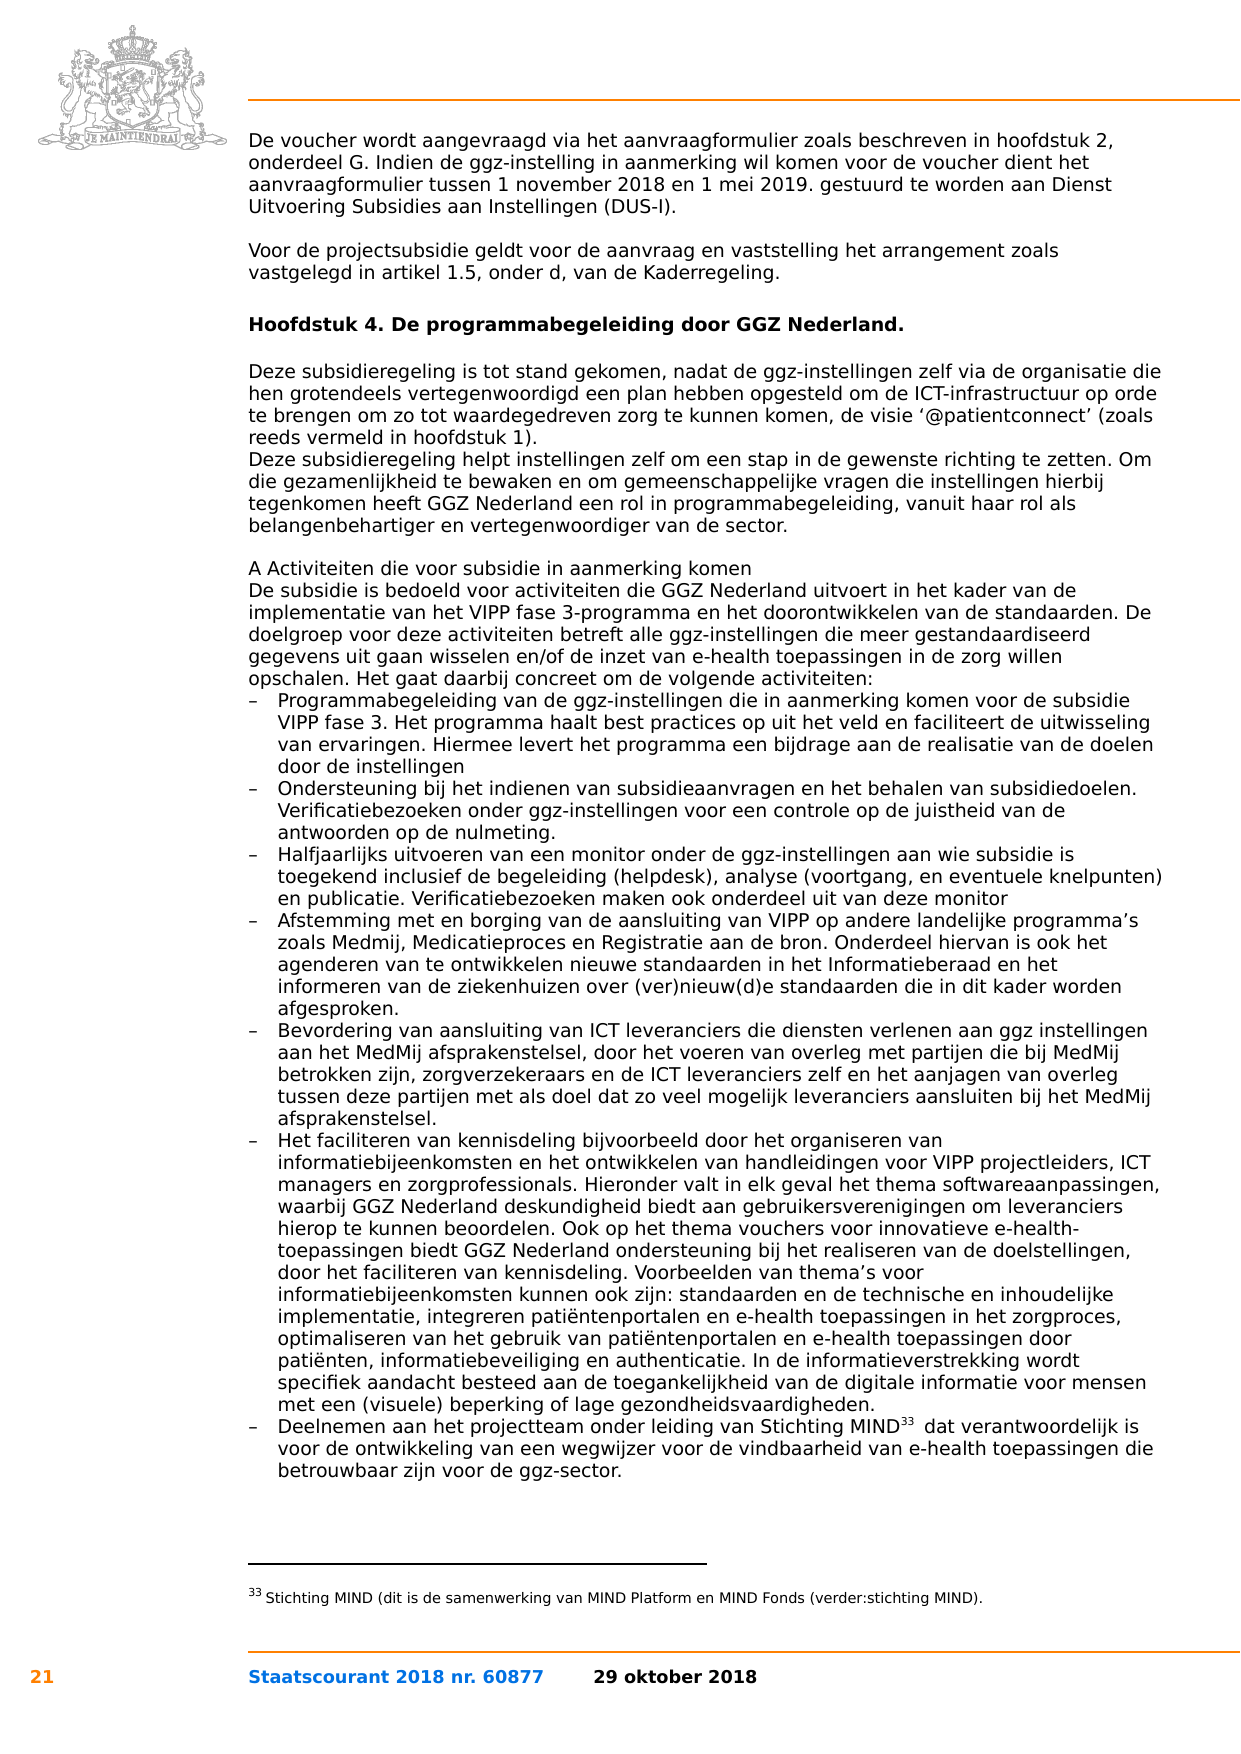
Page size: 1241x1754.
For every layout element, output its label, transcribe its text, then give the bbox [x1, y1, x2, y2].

text – Het faciliteren van kennisdeling bijvoorbeeld door het organiseren van informatiebijeenkomsten en het ontwikkelen van handleidingen voor VIPP projectleiders, ICT managers en zorgprofessionals. Hieronder valt in elk geval het thema softwareaanpassingen, waarbij GGZ Nederland deskundigheid biedt aan gebruikersverenigingen om leveranciers hierop te kunnen beoordelen. Ook op het thema vouchers voor innovatieve e-health-toepassingen biedt GGZ Nederland ondersteuning bij het realiseren van de doelstellingen, door het faciliteren van kennisdeling. Voorbeelden van thema’s voor informatiebijeenkomsten kunnen ook zijn: standaarden en de technische en inhoudelijke implementatie, integreren patiëntenportalen en e-health toepassingen in het zorgproces, optimaliseren van het gebruik van patiëntenportalen en e-health toepassingen door patiënten, informatiebeveiliging en authenticatie. In de informatieverstrekking wordt specifiek aandacht besteed aan de toegankelijkheid van de digitale informatie voor mensen met een (visuele) beperking of lage gezondheidsvaardigheden. [248, 1130, 1163, 1416]
text – Halfjaarlijks uitvoeren van een monitor onder de ggz-instellingen aan wie subsidie is toegekend inclusief de begeleiding (helpdesk), analyse (voortgang, en eventuele knelpunten) en publicatie. Verificatiebezoeken maken ook onderdeel uit van deze monitor [248, 844, 1163, 910]
picture [38, 25, 227, 150]
text Voor de projectsubsidie geldt voor de aanvraag en vaststelling het arrangement zoals vastgelegd in artikel 1.5, onder d, van de Kaderregeling. [248, 240, 1163, 284]
text – Afstemming met en borging van de aansluiting van VIPP op andere landelijke programma’s zoals Medmij, Medicatieproces en Registratie aan de bron. Onderdeel hiervan is ook het agenderen van te ontwikkelen nieuwe standaarden in het Informatieberaad en het informeren van de ziekenhuizen over (ver)nieuw(d)e standaarden die in dit kader worden afgesproken. [248, 910, 1163, 1020]
text – Ondersteuning bij het indienen van subsidieaanvragen en het behalen van subsidiedoelen. Verificatiebezoeken onder ggz-instellingen voor een controle op de juistheid van de antwoorden op de nulmeting. [248, 778, 1163, 844]
text De voucher wordt aangevraagd via het aanvraagformulier zoals beschreven in hoofdstuk 2, onderdeel G. Indien de ggz-instelling in aanmerking wil komen voor de voucher dient het aanvraagformulier tussen 1 november 2018 en 1 mei 2019. gestuurd te worden aan Dienst Uitvoering Subsidies aan Instellingen (DUS-I). [248, 130, 1163, 218]
text – Bevordering van aansluiting van ICT leveranciers die diensten verlenen aan ggz instellingen aan het MedMij afsprakenstelsel, door het voeren van overleg met partijen die bij MedMij betrokken zijn, zorgverzekeraars en de ICT leveranciers zelf en het aanjagen van overleg tussen deze partijen met als doel dat zo veel mogelijk leveranciers aansluiten bij het MedMij afsprakenstelsel. [248, 1020, 1163, 1130]
text Stichting MIND (dit is de samenwerking van MIND Platform en MIND Fonds (verder:stichting MIND). [248, 1586, 1163, 1608]
text – Deelnemen aan het projectteam onder leiding van Stichting MIND dat verantwoordelijk is voor de ontwikkeling van een wegwijzer voor de vindbaarheid van e-health toepassingen die betrouwbaar zijn voor de ggz-sector. [248, 1416, 1163, 1481]
text De subsidie is bedoeld voor activiteiten die GGZ Nederland uitvoert in het kader van de implementatie van het VIPP fase 3-programma en het doorontwikkelen van de standaarden. De doelgroep voor deze activiteiten betreft alle ggz-instellingen die meer gestandaardiseerd gegevens uit gaan wisselen en/of de inzet van e-health toepassingen in de zorg willen opschalen. Het gaat daarbij concreet om de volgende activiteiten: [248, 580, 1163, 690]
subtitle Hoofdstuk 4. De programmabegeleiding door GGZ Nederland. [248, 314, 1163, 336]
text Deze subsidieregeling is tot stand gekomen, nadat de ggz-instellingen zelf via de organisatie die hen grotendeels vertegenwoordigd een plan hebben opgesteld om de ICT-infrastructuur op orde te brengen om zo tot waardegedreven zorg te kunnen komen, de visie ‘@patientconnect’ (zoals reeds vermeld in hoofdstuk 1). [248, 361, 1163, 448]
text – Programmabegeleiding van de ggz-instellingen die in aanmerking komen voor de subsidie VIPP fase 3. Het programma haalt best practices op uit het veld en faciliteert de uitwisseling van ervaringen. Hiermee levert het programma een bijdrage aan de realisatie van de doelen door de instellingen [248, 690, 1163, 778]
text A Activiteiten die voor subsidie in aanmerking komen [248, 558, 1163, 580]
text Deze subsidieregeling helpt instellingen zelf om een stap in de gewenste richting te zetten. Om die gezamenlijkheid te bewaken en om gemeenschappelijke vragen die instellingen hierbij tegenkomen heeft GGZ Nederland een rol in programmabegeleiding, vanuit haar rol als belangenbehartiger en vertegenwoordiger van de sector. [248, 448, 1163, 536]
